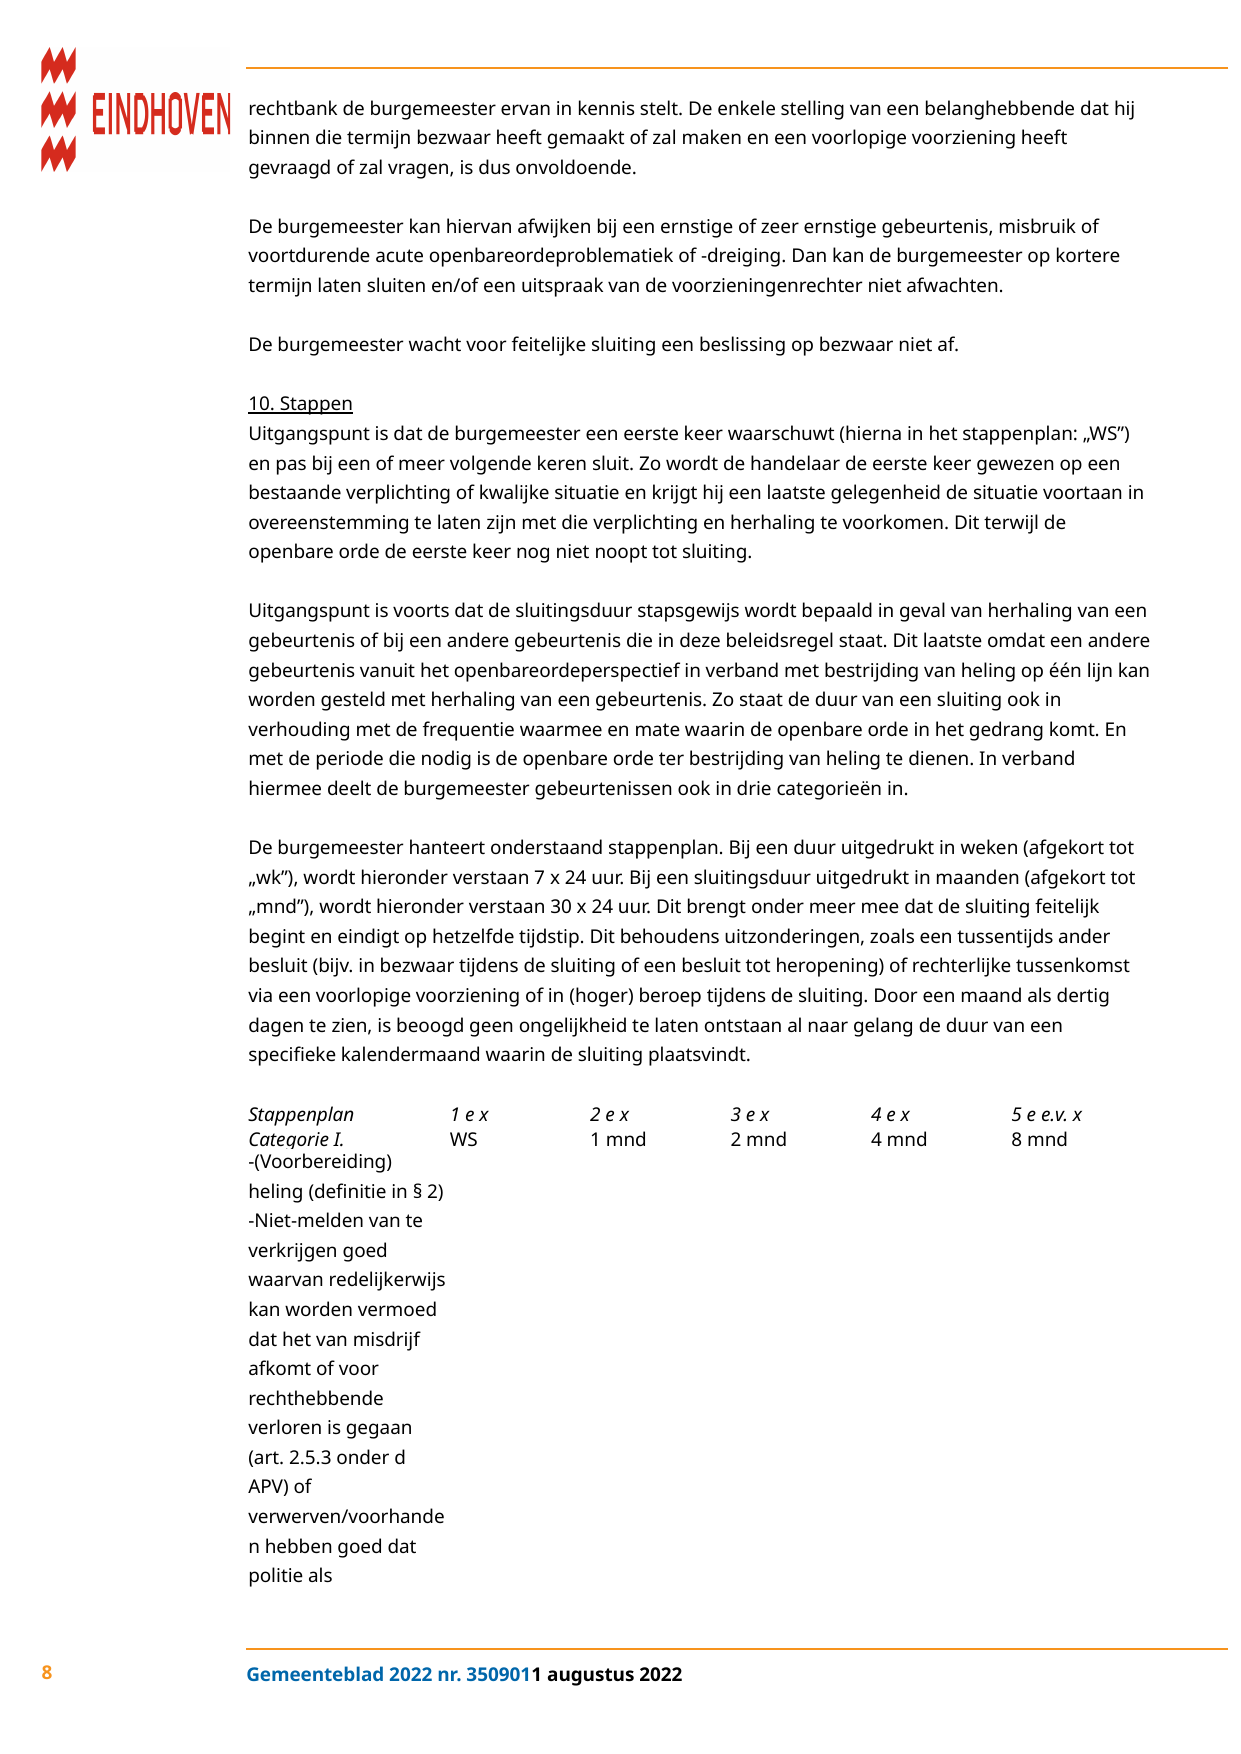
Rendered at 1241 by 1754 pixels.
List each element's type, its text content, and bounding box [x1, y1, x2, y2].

table_cell 2 mnd [730, 1126, 871, 1588]
text Uitgangspunt is dat de burgemeester een eerste keer waarschuwt (hierna in het stappenplan: „WS”) en pas bij een of meer volgende keren sluit. Zo wordt de handelaar de eerste keer gewezen op een bestaande verplichting of kwalijke situatie en krijgt hij een laatste gelegenheid de situatie voortaan in overeenstemming te laten zijn met die verplichting en herhaling te voorkomen. Dit terwijl de openbare orde de eerste keer nog niet noopt tot sluiting. [248, 420, 1152, 564]
table_cell 1 mnd [590, 1126, 730, 1588]
text 10. Stappen [248, 391, 1152, 416]
table_cell WS [450, 1126, 590, 1588]
table_cell Categorie I. -(Voorbereiding) heling (definitie in § 2) -Niet-melden van te verkrijgen goed waarvan redelijkerwijs kan worden vermoed dat het van misdrijf afkomt of voor rechthebbende verloren is gegaan (art. 2.5.3 onder d APV) of verwerven/voorhanden hebben goed dat politie als [248, 1126, 449, 1588]
table_cell 8 mnd [1011, 1126, 1152, 1588]
text De burgemeester hanteert onderstaand stappenplan. Bij een duur uitgedrukt in weken (afgekort tot „wk”), wordt hieronder verstaan 7 x 24 uur. Bij een sluitingsduur uitgedrukt in maanden (afgekort tot „mnd”), wordt hieronder verstaan 30 x 24 uur. Dit brengt onder meer mee dat de sluiting feitelijk begint en eindigt op hetzelfde tijdstip. Dit behoudens uitzonderingen, zoals een tussentijds ander besluit (bijv. in bezwaar tijdens de sluiting of een besluit tot heropening) of rechterlijke tussenkomst via een voorlopige voorziening of in (hoger) beroep tijdens de sluiting. Door een maand als dertig dagen te zien, is beoogd geen ongelijkheid te laten ontstaan al naar gelang de duur van een specifieke kalendermaand waarin de sluiting plaatsvindt. [248, 834, 1152, 1067]
table_header Stappenplan [248, 1101, 449, 1126]
text Uitgangspunt is voorts dat de sluitingsduur stapsgewijs wordt bepaald in geval van herhaling van een gebeurtenis of bij een andere gebeurtenis die in deze beleidsregel staat. Dit laatste omdat een andere gebeurtenis vanuit het openbareordeperspectief in verband met bestrijding van heling op één lijn kan worden gesteld met herhaling van een gebeurtenis. Zo staat de duur van een sluiting ook in verhouding met de frequentie waarmee en mate waarin de openbare orde in het gedrang komt. En met de periode die nodig is de openbare orde ter bestrijding van heling te dienen. In verband hiermee deelt de burgemeester gebeurtenissen ook in drie categorieën in. [248, 598, 1152, 801]
text De burgemeester wacht voor feitelijke sluiting een beslissing op bezwaar niet af. [248, 331, 1152, 357]
table_header 2 e x [590, 1101, 730, 1126]
table_header 1 e x [450, 1101, 590, 1126]
table_cell 4 mnd [871, 1126, 1011, 1588]
text rechtbank de burgemeester ervan in kennis stelt. De enkele stelling van een belanghebbende dat hij binnen die termijn bezwaar heeft gemaakt of zal maken en een voorlopige voorziening heeft gevraagd of zal vragen, is dus onvoldoende. [248, 95, 1152, 180]
table_header 3 e x [730, 1101, 871, 1126]
table_header 5 e e.v. x [1011, 1101, 1152, 1126]
text De burgemeester kan hiervan afwijken bij een ernstige of zeer ernstige gebeurtenis, misbruik of voortdurende acute openbareordeproblematiek of -dreiging. Dan kan de burgemeester op kortere termijn laten sluiten en/of een uitspraak van de voorzieningenrechter niet afwachten. [248, 213, 1152, 298]
picture [41, 47, 231, 172]
table_header 4 e x [871, 1101, 1011, 1126]
